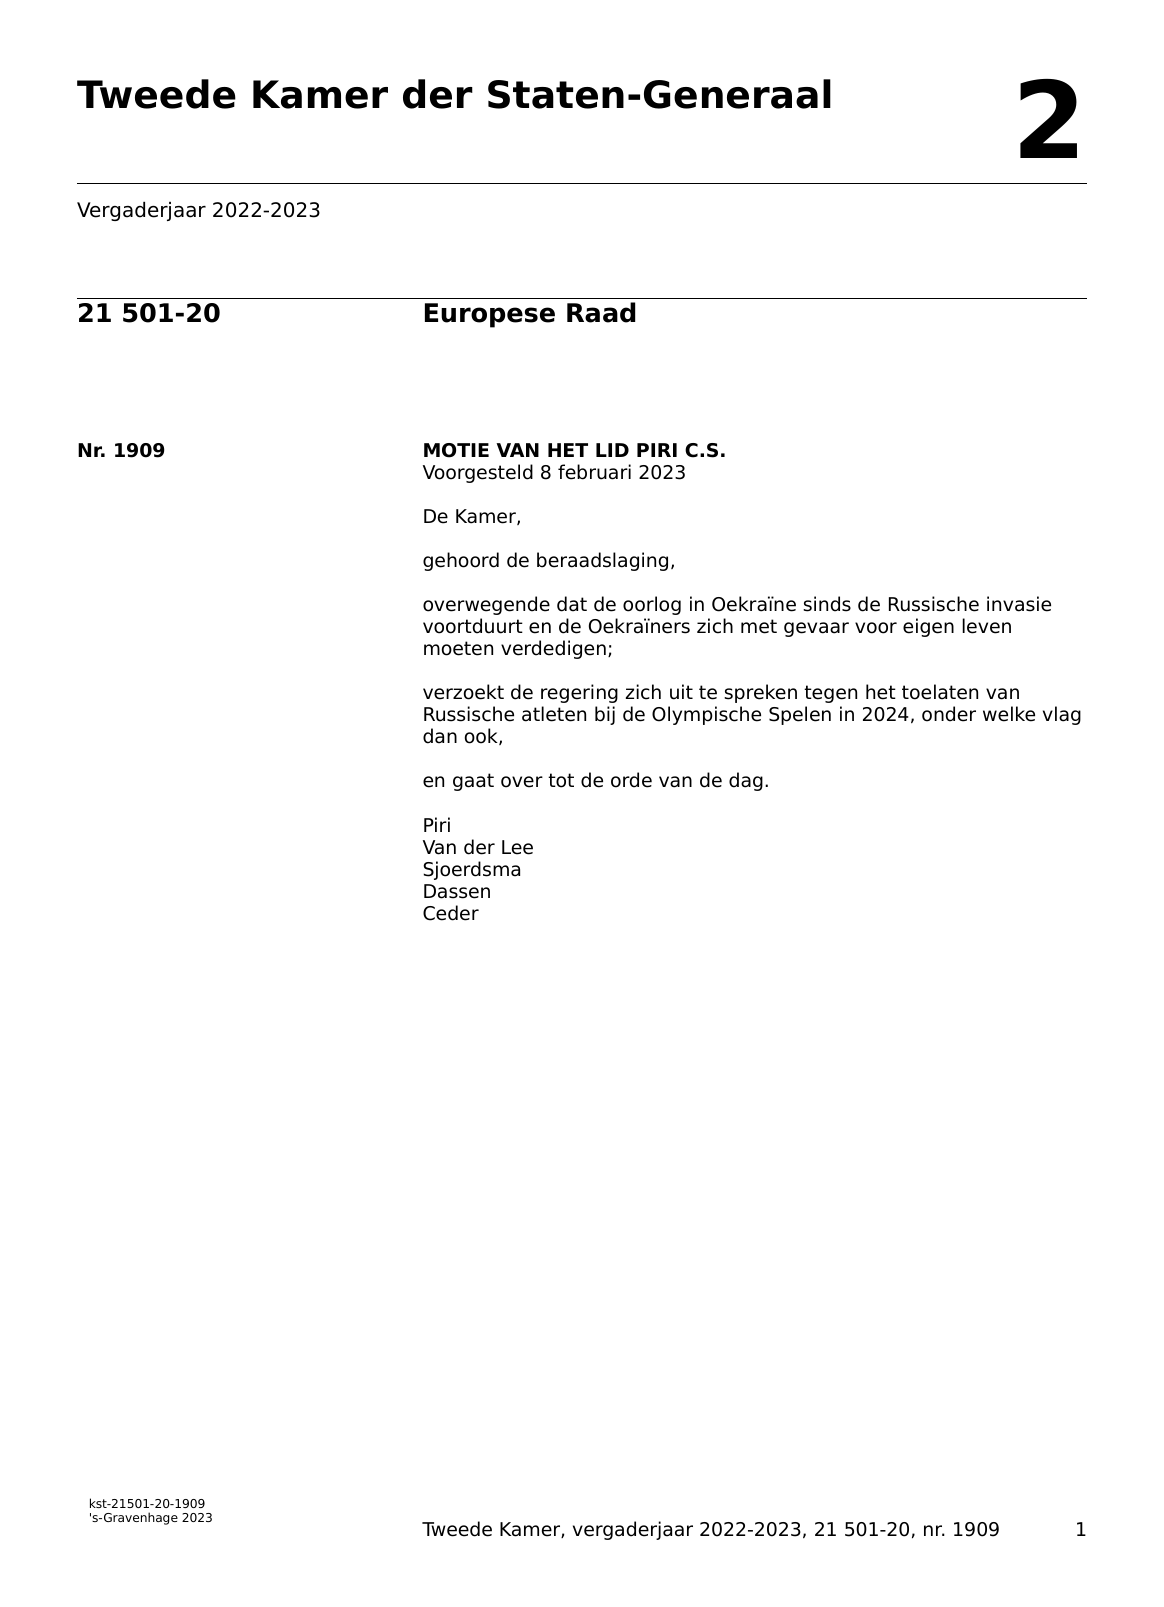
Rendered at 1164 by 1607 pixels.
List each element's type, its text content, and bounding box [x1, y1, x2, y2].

table_cell Vergaderjaar 2022-2023 [77, 184, 1087, 298]
text Sjoerdsma [422, 858, 1087, 881]
text Voorgesteld 8 februari 2023 [422, 462, 1087, 484]
text Dassen [422, 881, 1087, 902]
subtitle 21 501-20 Europese Raad [77, 299, 1087, 329]
table_header 2 [886, 59, 1087, 183]
text gehoord de beraadslaging, [422, 550, 1087, 572]
text Van der Lee [422, 837, 1087, 858]
text 's-Gravenhage 2023 [88, 1511, 323, 1525]
text verzoekt de regering zich uit te spreken tegen het toelaten van Russische atleten bij de Olympische Spelen in 2024, onder welke vlag dan ook, [422, 682, 1087, 748]
table_header Tweede Kamer der Staten-Generaal [77, 59, 886, 183]
text Piri [422, 814, 1087, 837]
text overwegende dat de oorlog in Oekraïne sinds de Russische invasie voortduurt en de Oekraïners zich met gevaar voor eigen leven moeten verdedigen; [422, 594, 1087, 660]
subtitle Nr. 1909 MOTIE VAN HET LID PIRI C.S. [77, 440, 1087, 462]
text De Kamer, [422, 506, 1087, 528]
text Ceder [422, 902, 1087, 924]
text en gaat over tot de orde van de dag. [422, 770, 1087, 792]
text kst-21501-20-1909 [88, 1497, 323, 1511]
